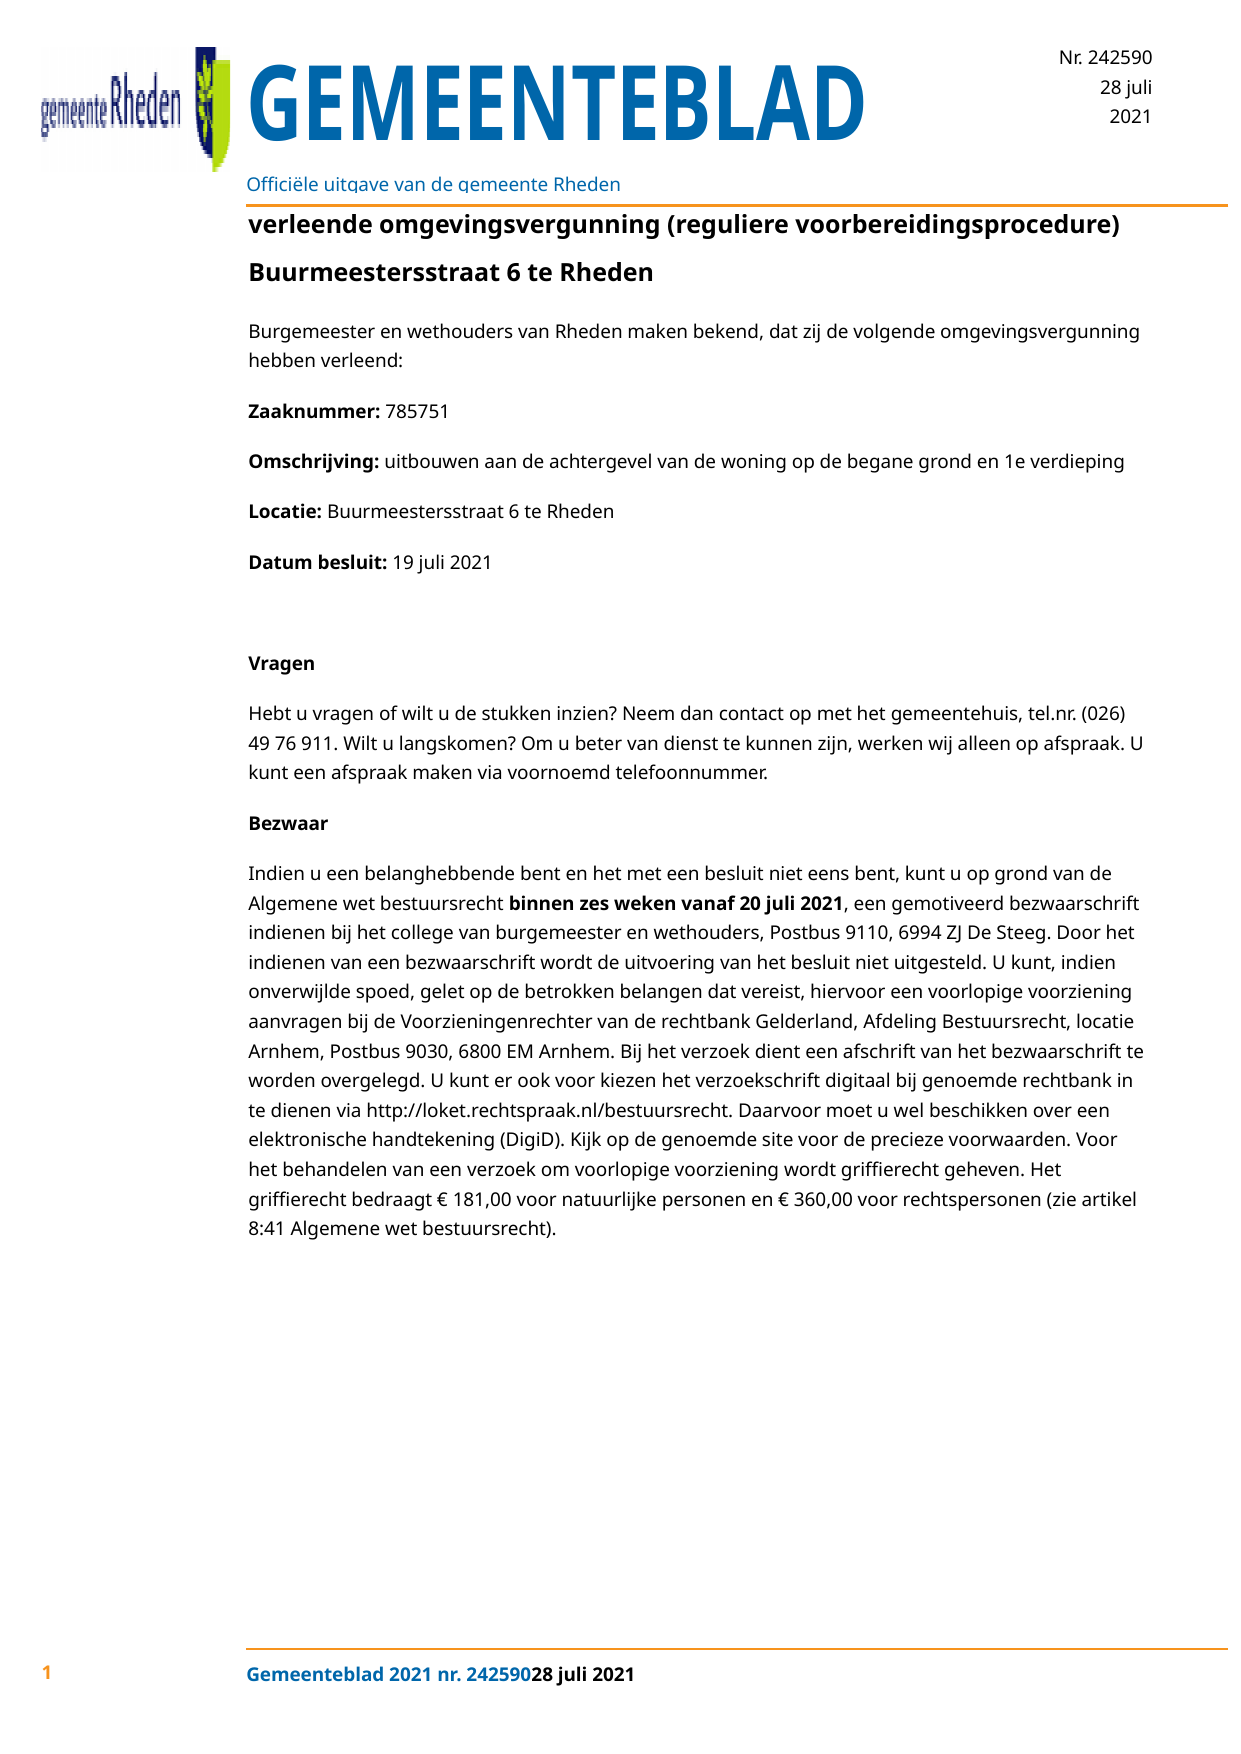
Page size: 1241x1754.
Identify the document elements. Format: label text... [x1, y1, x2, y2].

text Hebt u vragen of wilt u de stukken inzien? Neem dan contact op met het gemeentehuis, tel.nr. (026) 49 76 911. Wilt u langskomen? Om u beter van dienst te kunnen zijn, werken wij alleen op afspraak. U kunt een afspraak maken via voornoemd telefoonnummer. [248, 700, 1152, 785]
text verleende omgevingsvergunning (reguliere voorbereidingsprocedure) Buurmeestersstraat 6 te Rheden [248, 207, 1152, 288]
text Locatie: Buurmeestersstraat 6 te Rheden [248, 499, 1152, 524]
picture [41, 47, 231, 172]
text Datum besluit: 19 juli 2021 [248, 549, 1152, 575]
text Indien u een belanghebbende bent en het met een besluit niet eens bent, kunt u op grond van de Algemene wet bestuursrecht binnen zes weken vanaf 20 juli 2021, een gemotiveerd bezwaarschrift indienen bij het college van burgemeester en wethouders, Postbus 9110, 6994 ZJ De Steeg. Door het indienen van een bezwaarschrift wordt de uitvoering van het besluit niet uitgesteld. U kunt, indien onverwijlde spoed, gelet op de betrokken belangen dat vereist, hiervoor een voorlopige voorziening aanvragen bij de Voorzieningenrechter van de rechtbank Gelderland, Afdeling Bestuursrecht, locatie Arnhem, Postbus 9030, 6800 EM Arnhem. Bij het verzoek dient een afschrift van het bezwaarschrift te worden overgelegd. U kunt er ook voor kiezen het verzoekschrift digitaal bij genoemde rechtbank in te dienen via http://loket.rechtspraak.nl/bestuursrecht. Daarvoor moet u wel beschikken over een elektronische handtekening (DigiD). Kijk op de genoemde site voor de precieze voorwaarden. Voor het behandelen van een verzoek om voorlopige voorziening wordt griffierecht geheven. Het griffierecht bedraagt € 181,00 voor natuurlijke personen en € 360,00 voor rechtspersonen (zie artikel 8:41 Algemene wet bestuursrecht). [248, 860, 1152, 1241]
text Bezwaar [248, 810, 1152, 836]
text Burgemeester en wethouders van Rheden maken bekend, dat zij de volgende omgevingsvergunning hebben verleend: [248, 318, 1152, 373]
text Zaaknummer: 785751 [248, 398, 1152, 424]
text Vragen [248, 650, 1152, 676]
text Omschrijving: uitbouwen aan de achtergevel van de woning op de begane grond en 1e verdieping [248, 448, 1152, 474]
